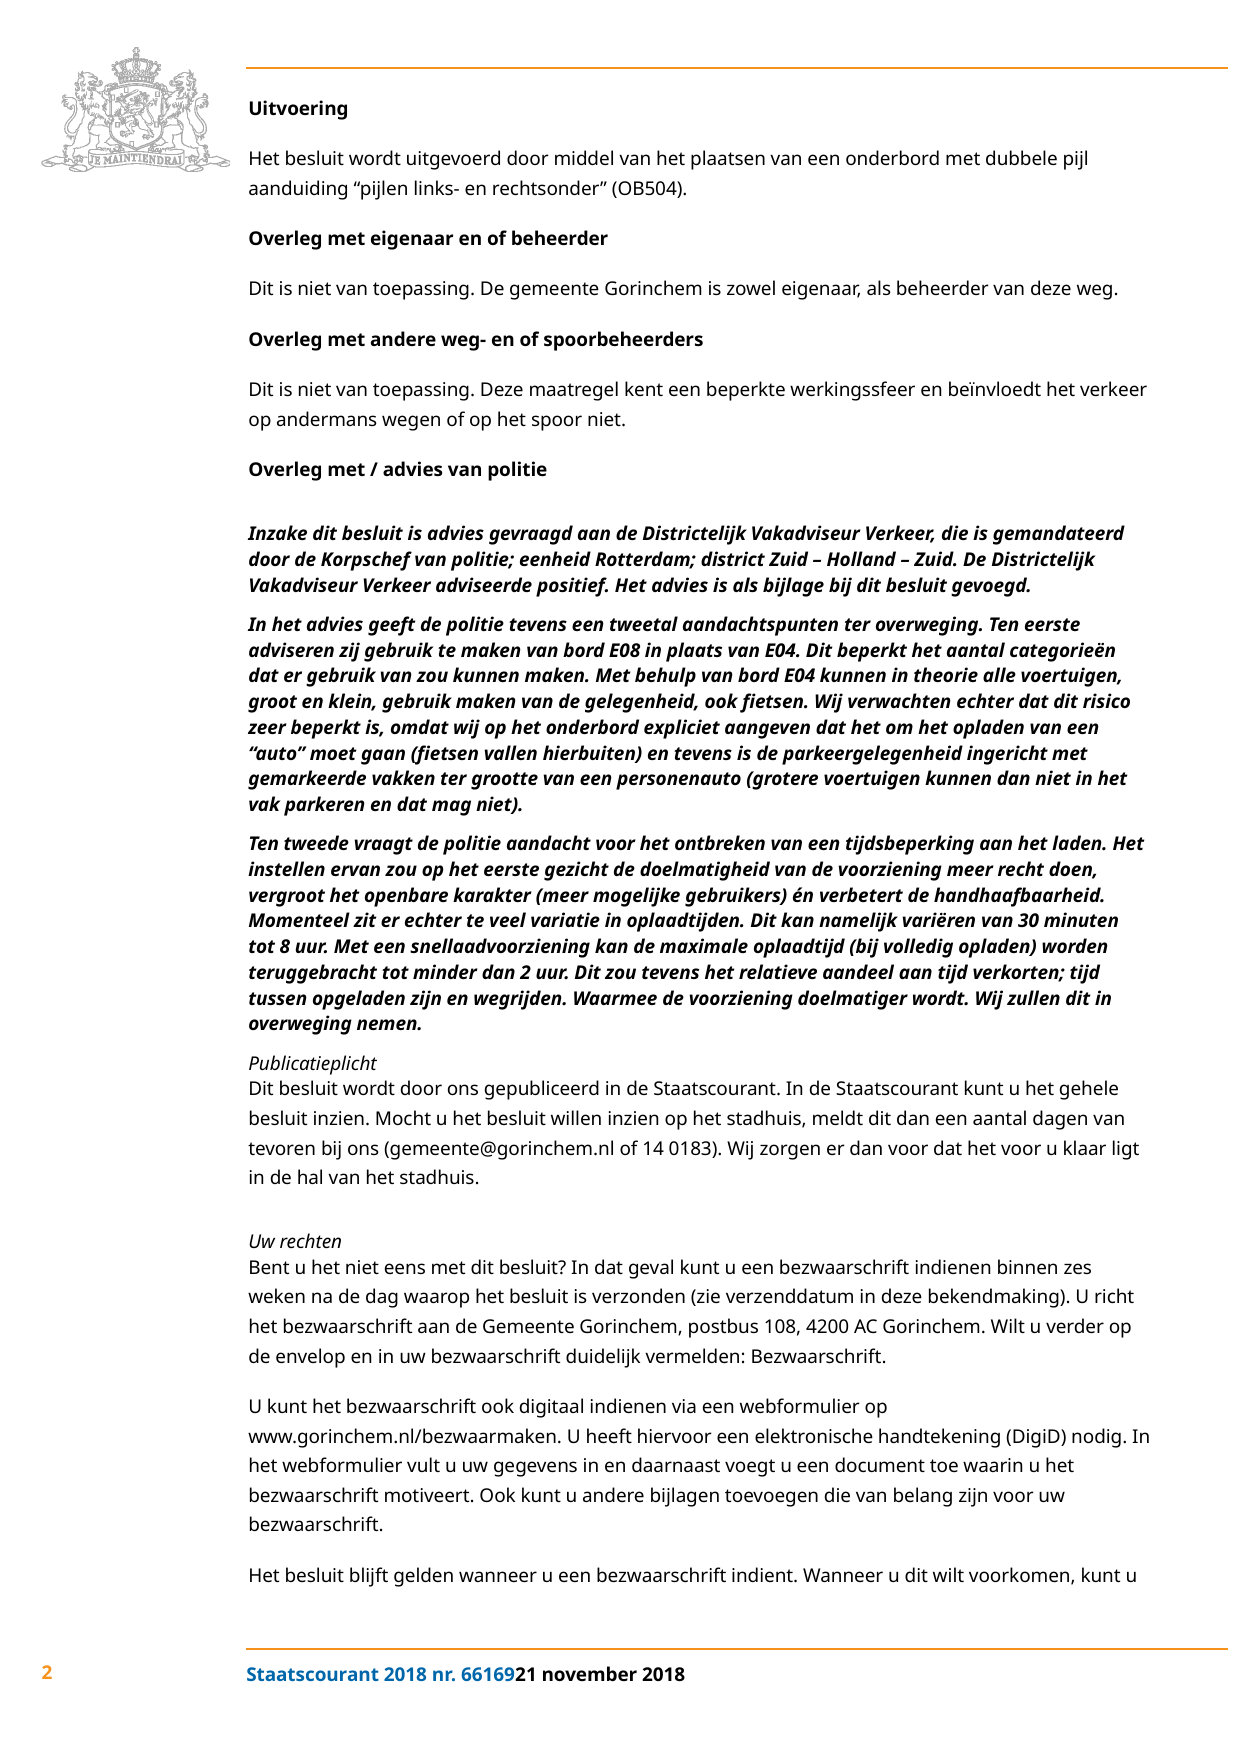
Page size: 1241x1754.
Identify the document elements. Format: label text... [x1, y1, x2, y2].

text Uitvoering [248, 95, 1152, 121]
text Dit is niet van toepassing. Deze maatregel kent een beperkte werkingssfeer en beïnvloedt het verkeer op andermans wegen of op het spoor niet. [248, 376, 1152, 432]
text Overleg met / advies van politie [248, 456, 1152, 482]
text U kunt het bezwaarschrift ook digitaal indienen via een webformulier op www.gorinchem.nl/bezwaarmaken. U heeft hiervoor een elektronische handtekening (DigiD) nodig. In het webformulier vult u uw gegevens in en daarnaast voegt u een document toe waarin u het bezwaarschrift motiveert. Ook kunt u andere bijlagen toevoegen die van belang zijn voor uw bezwaarschrift. [248, 1393, 1152, 1537]
text Het besluit blijft gelden wanneer u een bezwaarschrift indient. Wanneer u dit wilt voorkomen, kunt u [248, 1562, 1152, 1588]
text Dit besluit wordt door ons gepubliceerd in de Staatscourant. In de Staatscourant kunt u het gehele besluit inzien. Mocht u het besluit willen inzien op het stadhuis, meldt dit dan een aantal dagen van tevoren bij ons (gemeente@gorinchem.nl of 14 0183). Wij zorgen er dan voor dat het voor u klaar ligt in de hal van het stadhuis. [248, 1076, 1152, 1190]
text Inzake dit besluit is advies gevraagd aan de Districtelijk Vakadviseur Verkeer, die is gemandateerd door de Korpschef van politie; eenheid Rotterdam; district Zuid – Holland – Zuid. De Districtelijk Vakadviseur Verkeer adviseerde positief. Het advies is als bijlage bij dit besluit gevoegd. [248, 520, 1152, 598]
text Het besluit wordt uitgevoerd door middel van het plaatsen van een onderbord met dubbele pijl aanduiding “pijlen links- en rechtsonder” (OB504). [248, 145, 1152, 201]
text Dit is niet van toepassing. De gemeente Gorinchem is zowel eigenaar, als beheerder van deze weg. [248, 276, 1152, 301]
text Bent u het niet eens met dit besluit? In dat geval kunt u een bezwaarschrift indienen binnen zes weken na de dag waarop het besluit is verzonden (zie verzenddatum in deze bekendmaking). U richt het bezwaarschrift aan de Gemeente Gorinchem, postbus 108, 4200 AC Gorinchem. Wilt u verder op de envelop en in uw bezwaarschrift duidelijk vermelden: Bezwaarschrift. [248, 1254, 1152, 1368]
text Uw rechten [248, 1228, 1152, 1254]
text Overleg met andere weg- en of spoorbeheerders [248, 326, 1152, 352]
text Overleg met eigenaar en of beheerder [248, 225, 1152, 251]
text In het advies geeft de politie tevens een tweetal aandachtspunten ter overweging. Ten eerste adviseren zij gebruik te maken van bord E08 in plaats van E04. Dit beperkt het aantal categorieën dat er gebruik van zou kunnen maken. Met behulp van bord E04 kunnen in theorie alle voertuigen, groot en klein, gebruik maken van de gelegenheid, ook fietsen. Wij verwachten echter dat dit risico zeer beperkt is, omdat wij op het onderbord expliciet aangeven dat het om het opladen van een “auto” moet gaan (fietsen vallen hierbuiten) en tevens is de parkeergelegenheid ingericht met gemarkeerde vakken ter grootte van een personenauto (grotere voertuigen kunnen dan niet in het vak parkeren en dat mag niet). [248, 611, 1152, 817]
picture [41, 47, 231, 172]
text Ten tweede vraagt de politie aandacht voor het ontbreken van een tijdsbeperking aan het laden. Het instellen ervan zou op het eerste gezicht de doelmatigheid van de voorziening meer recht doen, vergroot het openbare karakter (meer mogelijke gebruikers) én verbetert de handhaafbaarheid. Momenteel zit er echter te veel variatie in oplaadtijden. Dit kan namelijk variëren van 30 minuten tot 8 uur. Met een snellaadvoorziening kan de maximale oplaadtijd (bij volledig opladen) worden teruggebracht tot minder dan 2 uur. Dit zou tevens het relatieve aandeel aan tijd verkorten; tijd tussen opgeladen zijn en wegrijden. Waarmee de voorziening doelmatiger wordt. Wij zullen dit in overweging nemen. [248, 831, 1152, 1036]
text Publicatieplicht [248, 1050, 1152, 1076]
